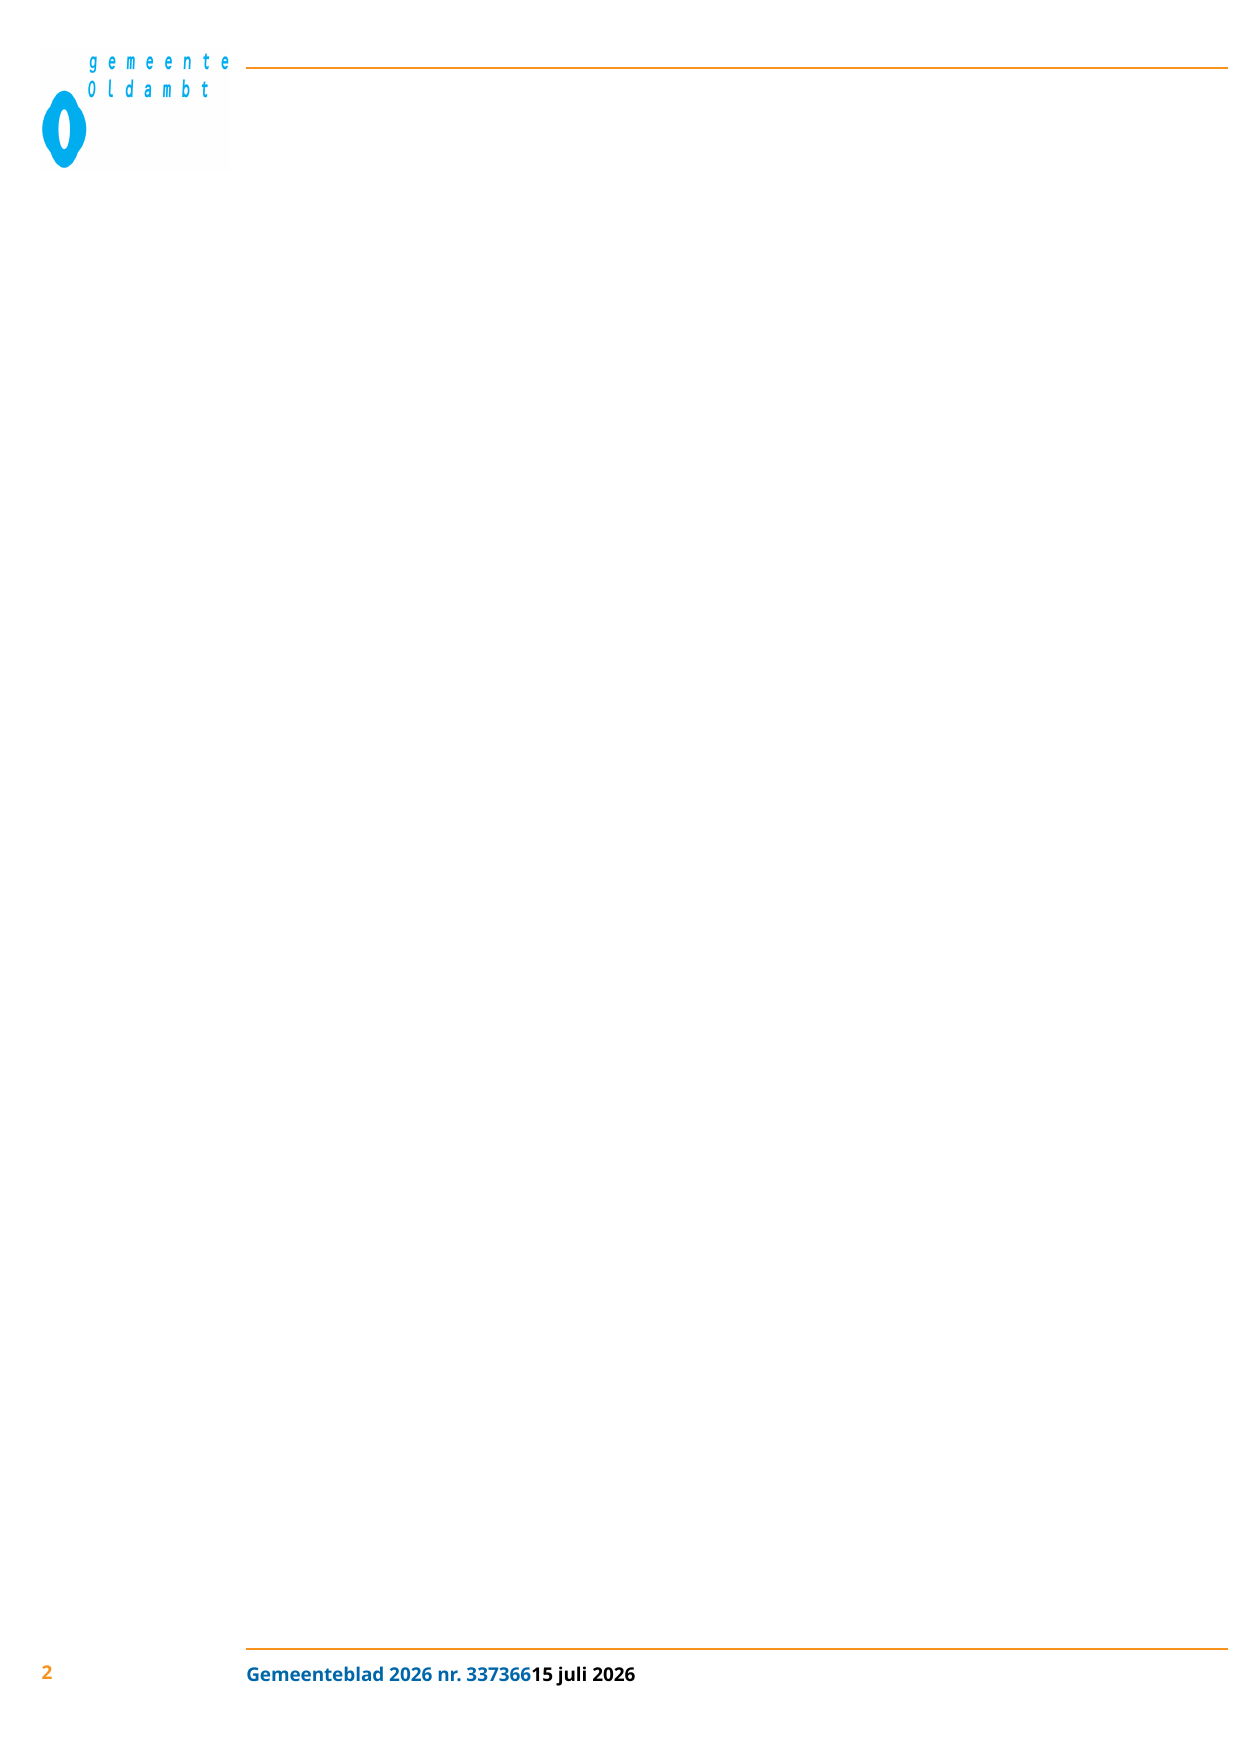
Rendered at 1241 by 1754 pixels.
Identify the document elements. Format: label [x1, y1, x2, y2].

picture [41, 47, 231, 172]
